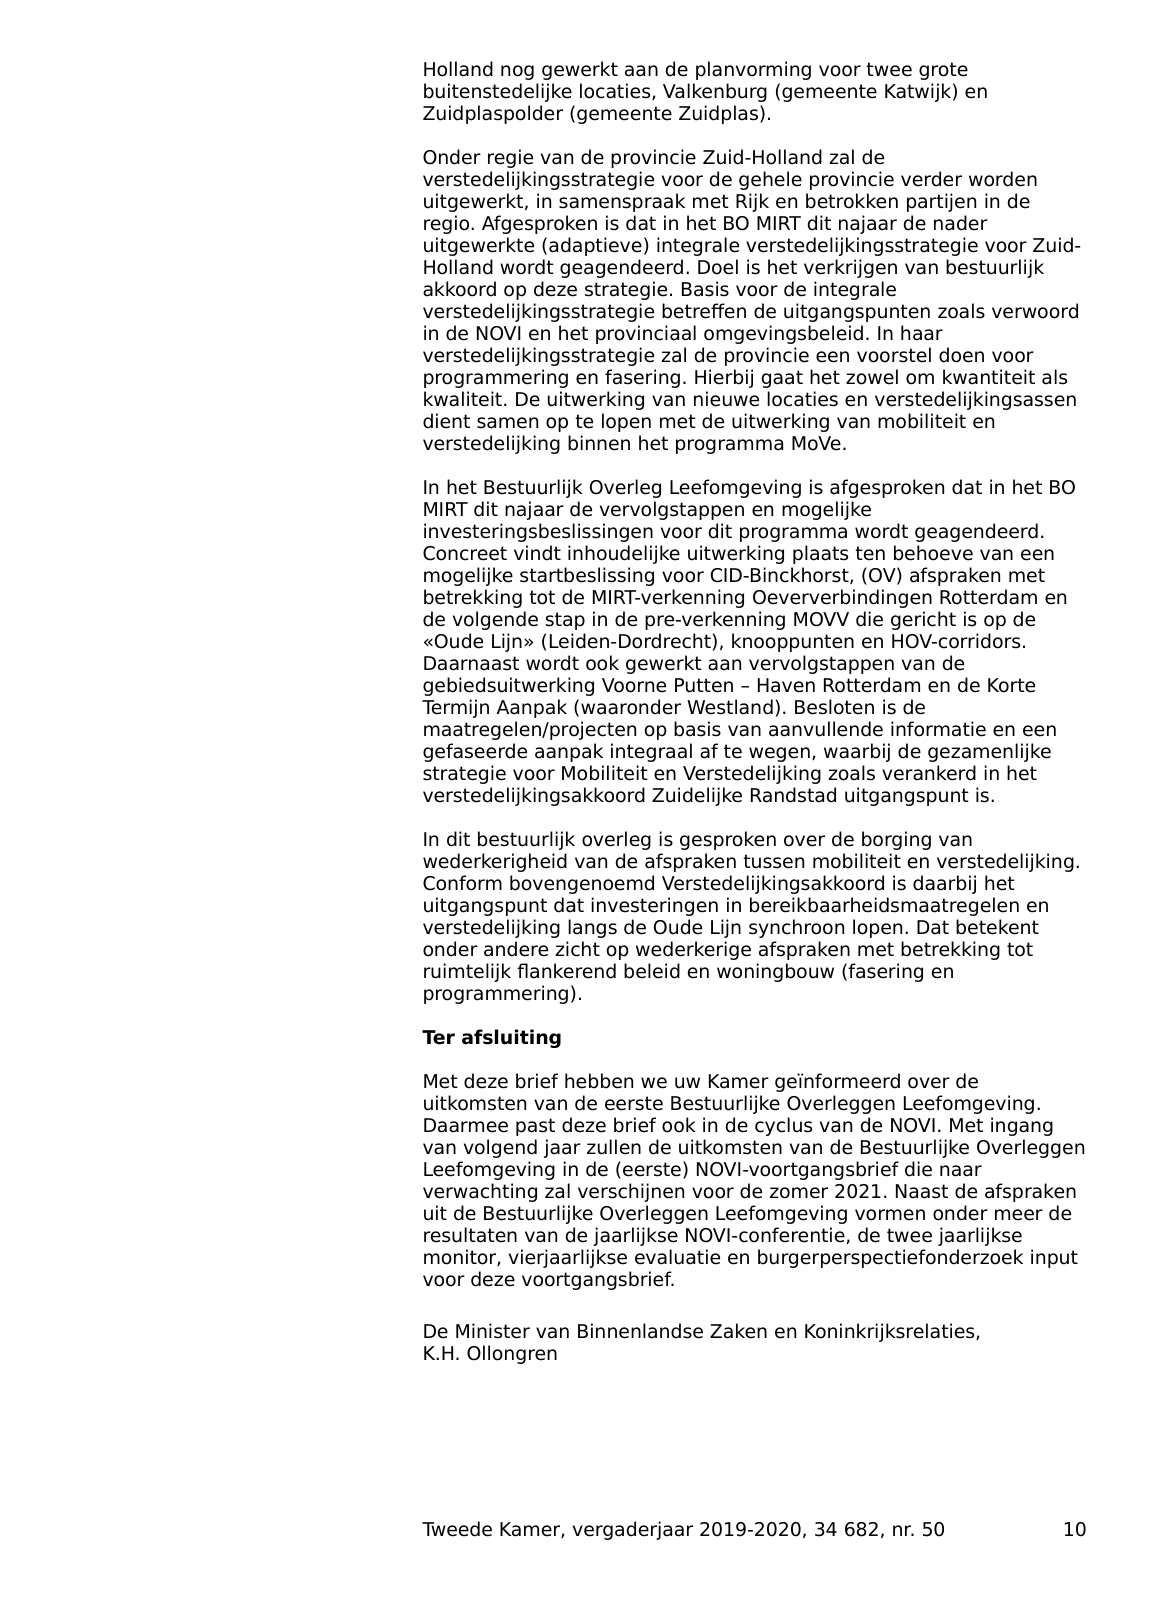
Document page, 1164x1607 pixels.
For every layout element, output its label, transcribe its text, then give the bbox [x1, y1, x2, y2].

subtitle Ter afsluiting [422, 1027, 1087, 1049]
text In het Bestuurlijk Overleg Leefomgeving is afgesproken dat in het BO MIRT dit najaar de vervolgstappen en mogelijke investeringsbeslissingen voor dit programma wordt geagendeerd. Concreet vindt inhoudelijke uitwerking plaats ten behoeve van een mogelijke startbeslissing voor CID-Binckhorst, (OV) afspraken met betrekking tot de MIRT-verkenning Oeververbindingen Rotterdam en de volgende stap in de pre-verkenning MOVV die gericht is op de «Oude Lijn» (Leiden-Dordrecht), knooppunten en HOV-corridors. Daarnaast wordt ook gewerkt aan vervolgstappen van de gebiedsuitwerking Voorne Putten – Haven Rotterdam en de Korte Termijn Aanpak (waaronder Westland). Besloten is de maatregelen/projecten op basis van aanvullende informatie en een gefaseerde aanpak integraal af te wegen, waarbij de gezamenlijke strategie voor Mobiliteit en Verstedelijking zoals verankerd in het verstedelijkingsakkoord Zuidelijke Randstad uitgangspunt is. [422, 477, 1087, 807]
text Onder regie van de provincie Zuid-Holland zal de verstedelijkingsstrategie voor de gehele provincie verder worden uitgewerkt, in samenspraak met Rijk en betrokken partijen in de regio. Afgesproken is dat in het BO MIRT dit najaar de nader uitgewerkte (adaptieve) integrale verstedelijkingsstrategie voor Zuid-Holland wordt geagendeerd. Doel is het verkrijgen van bestuurlijk akkoord op deze strategie. Basis voor de integrale verstedelijkingsstrategie betreffen de uitgangspunten zoals verwoord in de NOVI en het provinciaal omgevingsbeleid. In haar verstedelijkingsstrategie zal de provincie een voorstel doen voor programmering en fasering. Hierbij gaat het zowel om kwantiteit als kwaliteit. De uitwerking van nieuwe locaties en verstedelijkingsassen dient samen op te lopen met de uitwerking van mobiliteit en verstedelijking binnen het programma MoVe. [422, 147, 1087, 455]
text In dit bestuurlijk overleg is gesproken over de borging van wederkerigheid van de afspraken tussen mobiliteit en verstedelijking. Conform bovengenoemd Verstedelijkingsakkoord is daarbij het uitgangspunt dat investeringen in bereikbaarheidsmaatregelen en verstedelijking langs de Oude Lijn synchroon lopen. Dat betekent onder andere zicht op wederkerige afspraken met betrekking tot ruimtelijk flankerend beleid en woningbouw (fasering en programmering). [422, 829, 1087, 1005]
text Holland nog gewerkt aan de planvorming voor twee grote buitenstedelijke locaties, Valkenburg (gemeente Katwijk) en Zuidplaspolder (gemeente Zuidplas). [422, 59, 1087, 125]
text De Minister van Binnenlandse Zaken en Koninkrijksrelaties, K.H. Ollongren [422, 1321, 1087, 1365]
text Met deze brief hebben we uw Kamer geïnformeerd over de uitkomsten van de eerste Bestuurlijke Overleggen Leefomgeving. Daarmee past deze brief ook in de cyclus van de NOVI. Met ingang van volgend jaar zullen de uitkomsten van de Bestuurlijke Overleggen Leefomgeving in de (eerste) NOVI-voortgangsbrief die naar verwachting zal verschijnen voor de zomer 2021. Naast de afspraken uit de Bestuurlijke Overleggen Leefomgeving vormen onder meer de resultaten van de jaarlijkse NOVI-conferentie, de twee jaarlijkse monitor, vierjaarlijkse evaluatie en burgerperspectiefonderzoek input voor deze voortgangsbrief. [422, 1071, 1087, 1291]
